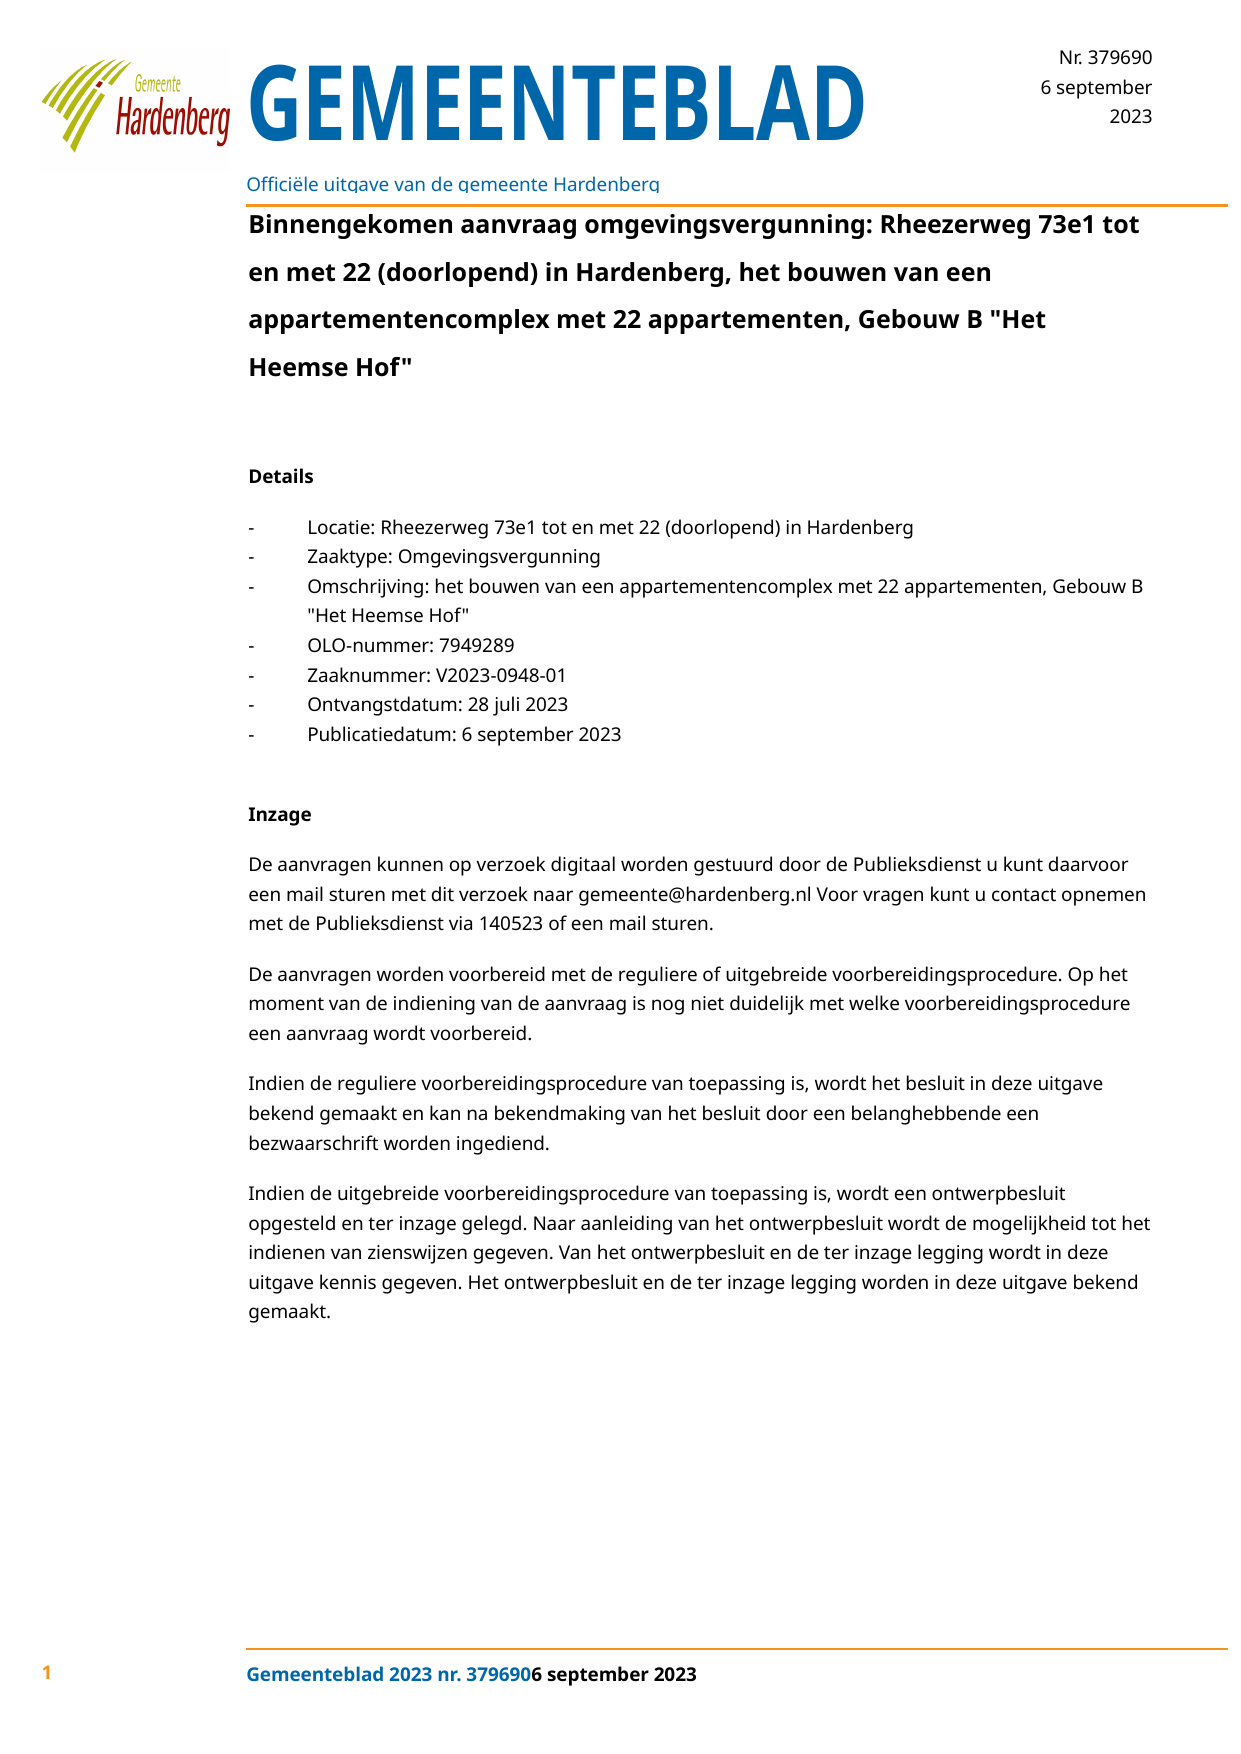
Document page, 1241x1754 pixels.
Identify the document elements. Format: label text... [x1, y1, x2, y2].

text Indien de reguliere voorbereidingsprocedure van toepassing is, wordt het besluit in deze uitgave bekend gemaakt en kan na bekendmaking van het besluit door een belanghebbende een bezwaarschrift worden ingediend. [248, 1071, 1152, 1156]
text Details [248, 463, 1152, 489]
text De aanvragen worden voorbereid met de reguliere of uitgebreide voorbereidingsprocedure. Op het moment van de indiening van de aanvraag is nog niet duidelijk met welke voorbereidingsprocedure een aanvraag wordt voorbereid. [248, 961, 1152, 1046]
list Locatie: Rheezerweg 73e1 tot en met 22 (doorlopend) in Hardenberg [248, 514, 1152, 540]
list Omschrijving: het bouwen van een appartementencomplex met 22 appartementen, Gebouw B "Het Heemse Hof" [248, 573, 1152, 628]
text Binnengekomen aanvraag omgevingsvergunning: Rheezerweg 73e1 tot en met 22 (doorlopend) in Hardenberg, het bouwen van een appartementencomplex met 22 appartementen, Gebouw B "Het Heemse Hof" [248, 207, 1152, 384]
text De aanvragen kunnen op verzoek digitaal worden gestuurd door de Publieksdienst u kunt daarvoor een mail sturen met dit verzoek naar gemeente@hardenberg.nl Voor vragen kunt u contact opnemen met de Publieksdienst via 140523 of een mail sturen. [248, 851, 1152, 936]
text Inzage [248, 801, 1152, 827]
list Publicatiedatum: 6 september 2023 [248, 721, 1152, 747]
list Ontvangstdatum: 28 juli 2023 [248, 691, 1152, 717]
list Zaaknummer: V2023-0948-01 [248, 662, 1152, 688]
list OLO-nummer: 7949289 [248, 632, 1152, 658]
picture [41, 47, 231, 172]
text Indien de uitgebreide voorbereidingsprocedure van toepassing is, wordt een ontwerpbesluit opgesteld en ter inzage gelegd. Naar aanleiding van het ontwerpbesluit wordt de mogelijkheid tot het indienen van zienswijzen gegeven. Van het ontwerpbesluit en de ter inzage legging wordt in deze uitgave kennis gegeven. Het ontwerpbesluit en de ter inzage legging worden in deze uitgave bekend gemaakt. [248, 1180, 1152, 1324]
list Zaaktype: Omgevingsvergunning [248, 543, 1152, 569]
